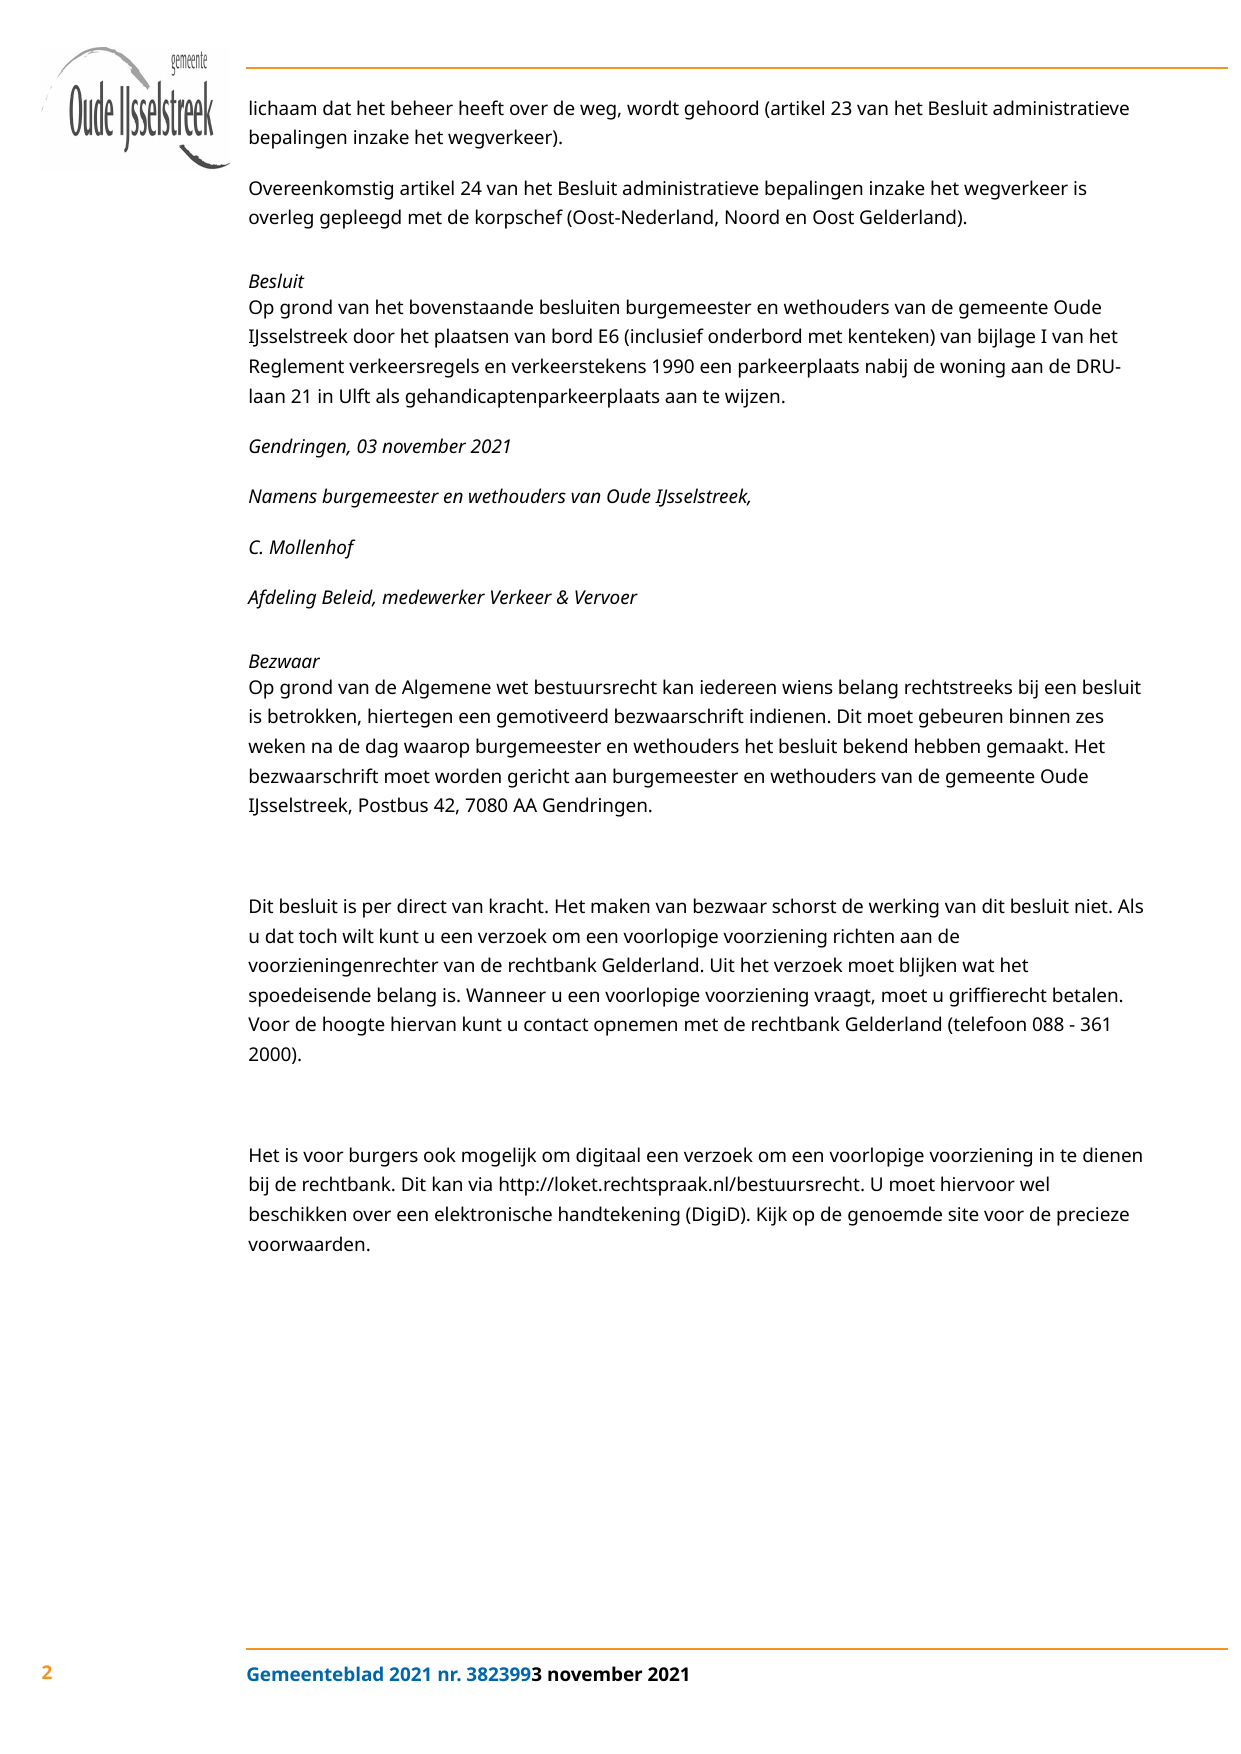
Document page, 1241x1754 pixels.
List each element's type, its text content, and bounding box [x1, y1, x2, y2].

text Besluit [248, 268, 1152, 294]
text Overeenkomstig artikel 24 van het Besluit administratieve bepalingen inzake het wegverkeer is overleg gepleegd met de korpschef (Oost-Nederland, Noord en Oost Gelderland). [248, 175, 1152, 230]
text Gendringen, 03 november 2021 [248, 433, 1152, 459]
text Dit besluit is per direct van kracht. Het maken van bezwaar schorst de werking van dit besluit niet. Als u dat toch wilt kunt u een verzoek om een voorlopige voorziening richten aan de voorzieningenrechter van de rechtbank Gelderland. Uit het verzoek moet blijken wat het spoedeisende belang is. Wanneer u een voorlopige voorziening vraagt, moet u griffierecht betalen. Voor de hoogte hiervan kunt u contact opnemen met de rechtbank Gelderland (telefoon 088 - 361 2000). [248, 893, 1152, 1067]
picture [41, 47, 231, 172]
text Op grond van de Algemene wet bestuursrecht kan iedereen wiens belang rechtstreeks bij een besluit is betrokken, hiertegen een gemotiveerd bezwaarschrift indienen. Dit moet gebeuren binnen zes weken na de dag waarop burgemeester en wethouders het besluit bekend hebben gemaakt. Het bezwaarschrift moet worden gericht aan burgemeester en wethouders van de gemeente Oude IJsselstreek, Postbus 42, 7080 AA Gendringen. [248, 674, 1152, 818]
text Afdeling Beleid, medewerker Verkeer & Vervoer [248, 584, 1152, 610]
text Namens burgemeester en wethouders van Oude IJsselstreek, [248, 484, 1152, 509]
text Het is voor burgers ook mogelijk om digitaal een verzoek om een voorlopige voorziening in te dienen bij de rechtbank. Dit kan via http://loket.rechtspraak.nl/bestuursrecht. U moet hiervoor wel beschikken over een elektronische handtekening (DigiD). Kijk op de genoemde site voor de precieze voorwaarden. [248, 1142, 1152, 1257]
text C. Mollenhof [248, 534, 1152, 560]
text lichaam dat het beheer heeft over de weg, wordt gehoord (artikel 23 van het Besluit administratieve bepalingen inzake het wegverkeer). [248, 95, 1152, 150]
text Op grond van het bovenstaande besluiten burgemeester en wethouders van de gemeente Oude IJsselstreek door het plaatsen van bord E6 (inclusief onderbord met kenteken) van bijlage I van het Reglement verkeersregels en verkeerstekens 1990 een parkeerplaats nabij de woning aan de DRU-laan 21 in Ulft als gehandicaptenparkeerplaats aan te wijzen. [248, 294, 1152, 408]
text Bezwaar [248, 648, 1152, 674]
